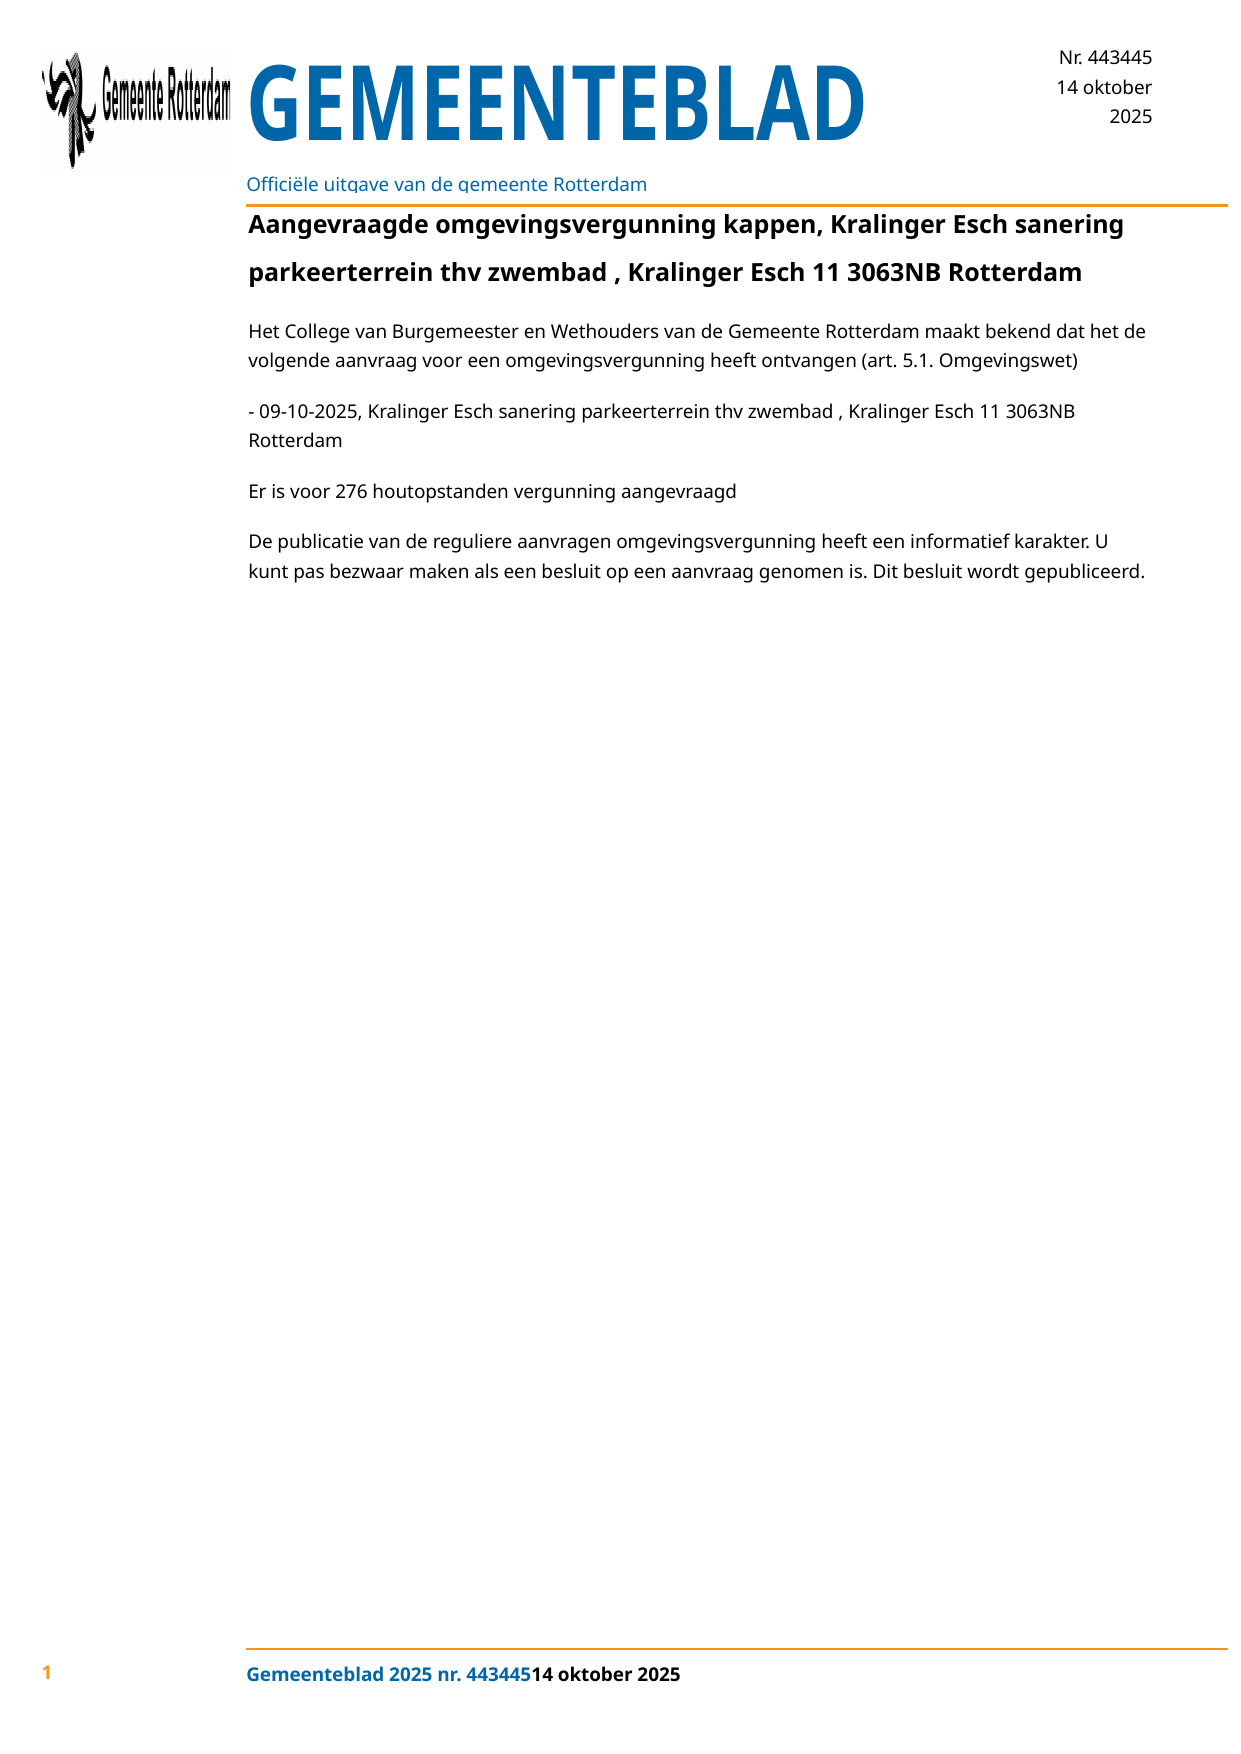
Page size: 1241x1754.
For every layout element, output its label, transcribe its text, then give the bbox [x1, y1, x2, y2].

picture [41, 47, 231, 172]
text Aangevraagde omgevingsvergunning kappen, Kralinger Esch sanering parkeerterrein thv zwembad , Kralinger Esch 11 3063NB Rotterdam [248, 207, 1152, 288]
text Er is voor 276 houtopstanden vergunning aangevraagd [248, 478, 1152, 504]
text Het College van Burgemeester en Wethouders van de Gemeente Rotterdam maakt bekend dat het de volgende aanvraag voor een omgevingsvergunning heeft ontvangen (art. 5.1. Omgevingswet) [248, 318, 1152, 373]
text De publicatie van de reguliere aanvragen omgevingsvergunning heeft een informatief karakter. U kunt pas bezwaar maken als een besluit op een aanvraag genomen is. Dit besluit wordt gepubliceerd. [248, 528, 1152, 584]
text - 09-10-2025, Kralinger Esch sanering parkeerterrein thv zwembad , Kralinger Esch 11 3063NB Rotterdam [248, 398, 1152, 453]
